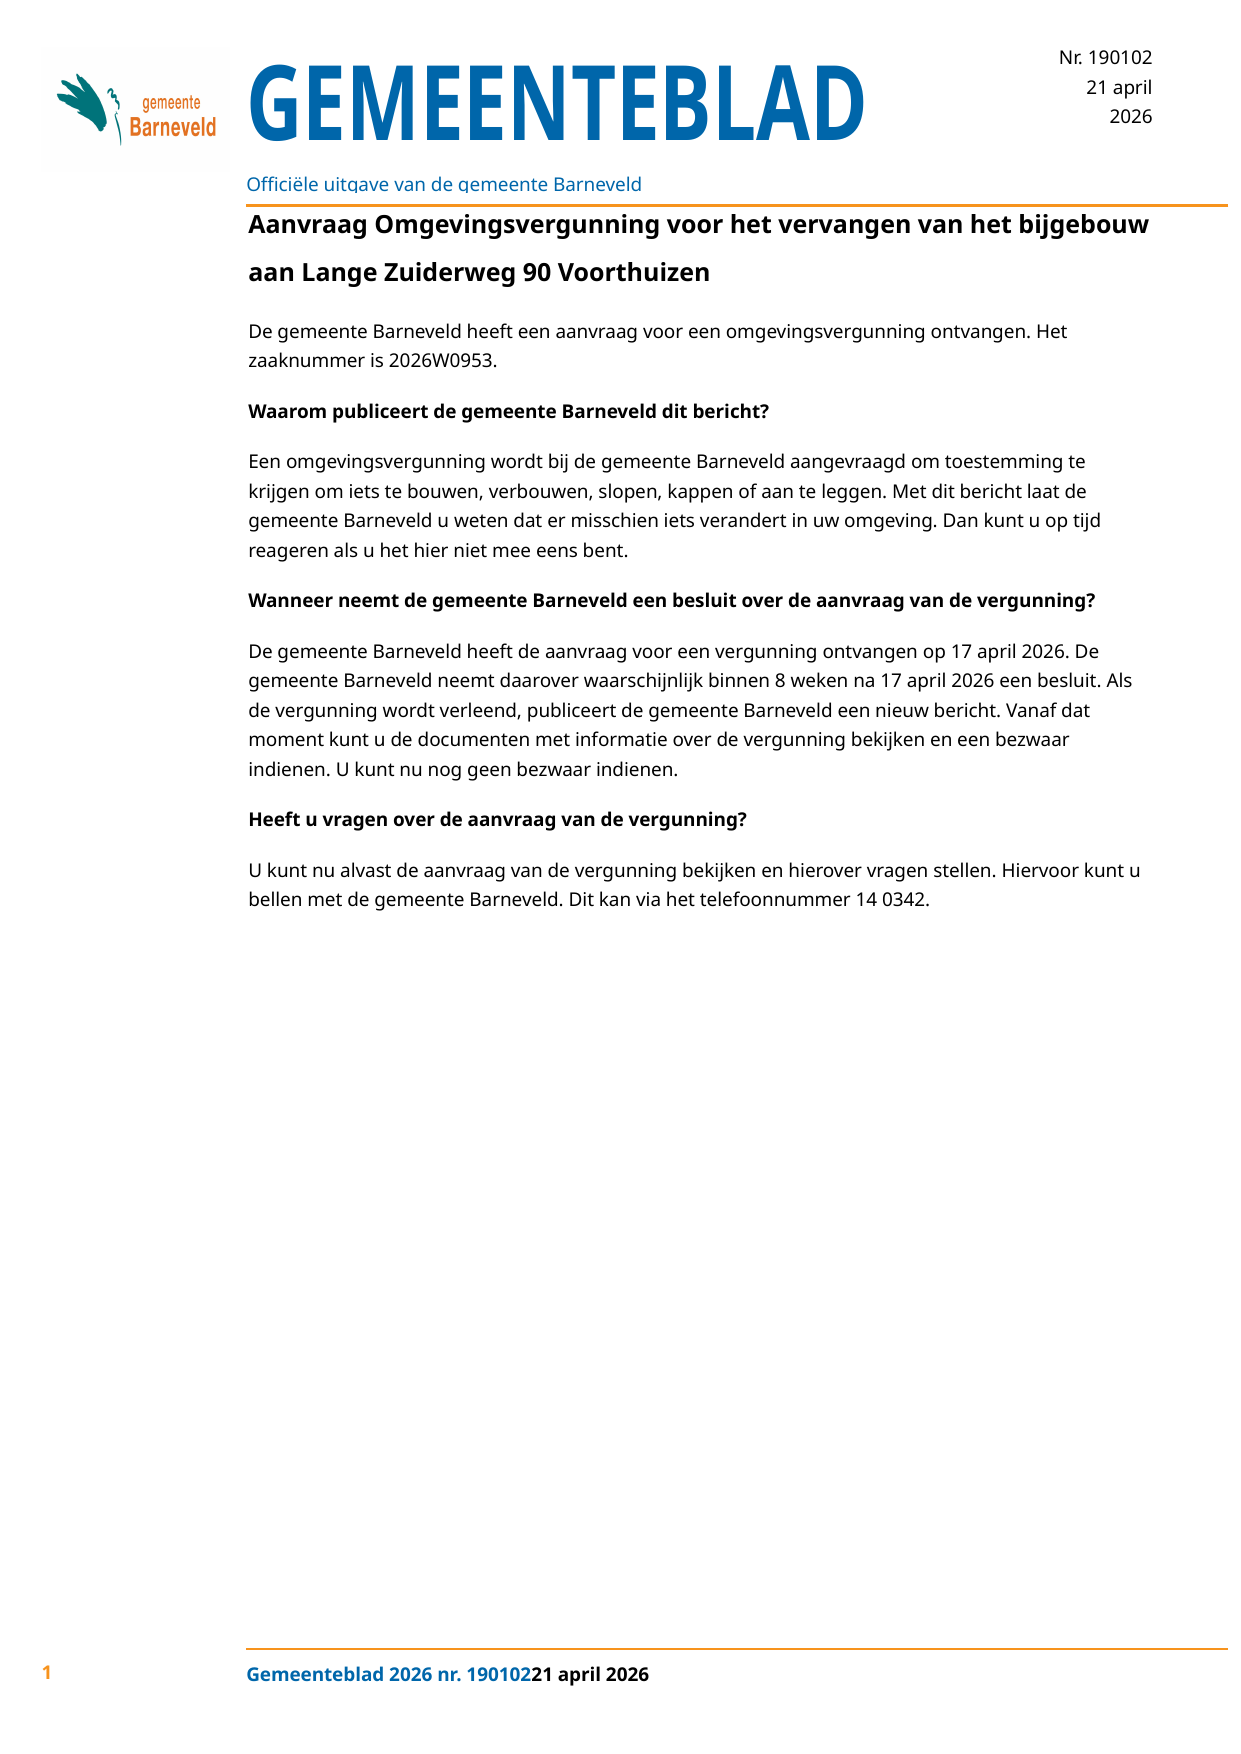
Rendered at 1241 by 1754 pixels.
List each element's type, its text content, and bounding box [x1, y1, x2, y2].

text Heeft u vragen over de aanvraag van de vergunning? [248, 807, 1152, 832]
text Een omgevingsvergunning wordt bij de gemeente Barneveld aangevraagd om toestemming te krijgen om iets te bouwen, verbouwen, slopen, kappen of aan te leggen. Met dit bericht laat de gemeente Barneveld u weten dat er misschien iets verandert in uw omgeving. Dan kunt u op tijd reageren als u het hier niet mee eens bent. [248, 448, 1152, 563]
text De gemeente Barneveld heeft de aanvraag voor een vergunning ontvangen op 17 april 2026. De gemeente Barneveld neemt daarover waarschijnlijk binnen 8 weken na 17 april 2026 een besluit. Als de vergunning wordt verleend, publiceert de gemeente Barneveld een nieuw bericht. Vanaf dat moment kunt u de documenten met informatie over de vergunning bekijken en een bezwaar indienen. U kunt nu nog geen bezwaar indienen. [248, 638, 1152, 782]
text U kunt nu alvast de aanvraag van de vergunning bekijken en hierover vragen stellen. Hiervoor kunt u bellen met de gemeente Barneveld. Dit kan via het telefoonnummer 14 0342. [248, 857, 1152, 912]
text Aanvraag Omgevingsvergunning voor het vervangen van het bijgebouw aan Lange Zuiderweg 90 Voorthuizen [248, 207, 1152, 288]
text Wanneer neemt de gemeente Barneveld een besluit over de aanvraag van de vergunning? [248, 587, 1152, 613]
picture [41, 47, 231, 172]
text Waarom publiceert de gemeente Barneveld dit bericht? [248, 398, 1152, 424]
text De gemeente Barneveld heeft een aanvraag voor een omgevingsvergunning ontvangen. Het zaaknummer is 2026W0953. [248, 318, 1152, 373]
